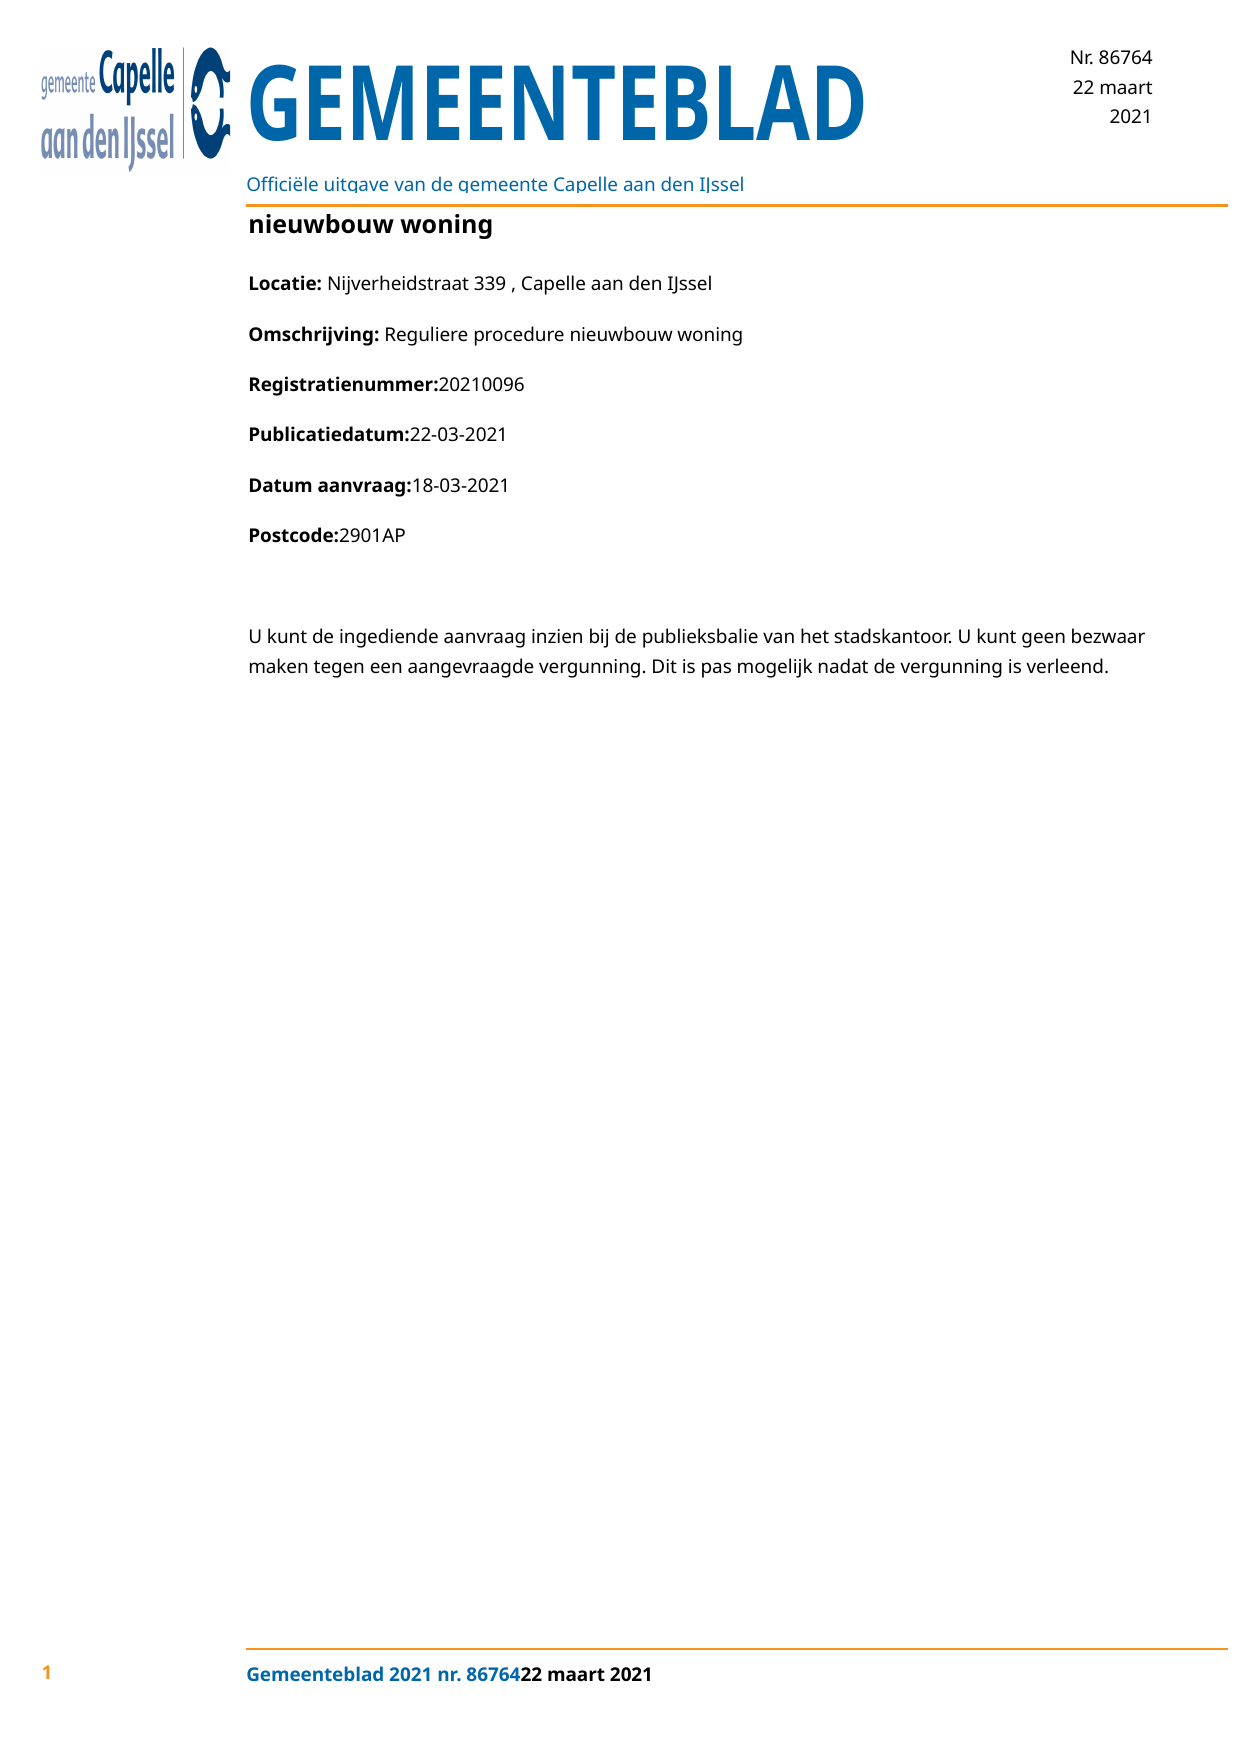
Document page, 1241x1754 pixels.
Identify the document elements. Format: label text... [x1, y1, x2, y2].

text Postcode:2901AP [248, 522, 1152, 548]
text Publicatiedatum:22-03-2021 [248, 422, 1152, 447]
text U kunt de ingediende aanvraag inzien bij de publieksbalie van het stadskantoor. U kunt geen bezwaar maken tegen een aangevraagde vergunning. Dit is pas mogelijk nadat de vergunning is verleend. [248, 623, 1152, 678]
text Datum aanvraag:18-03-2021 [248, 472, 1152, 498]
picture [41, 47, 231, 172]
text Omschrijving: Reguliere procedure nieuwbouw woning [248, 321, 1152, 346]
text Locatie: Nijverheidstraat 339 , Capelle aan den IJssel [248, 270, 1152, 296]
text Registratienummer:20210096 [248, 371, 1152, 397]
text nieuwbouw woning [248, 207, 1152, 241]
